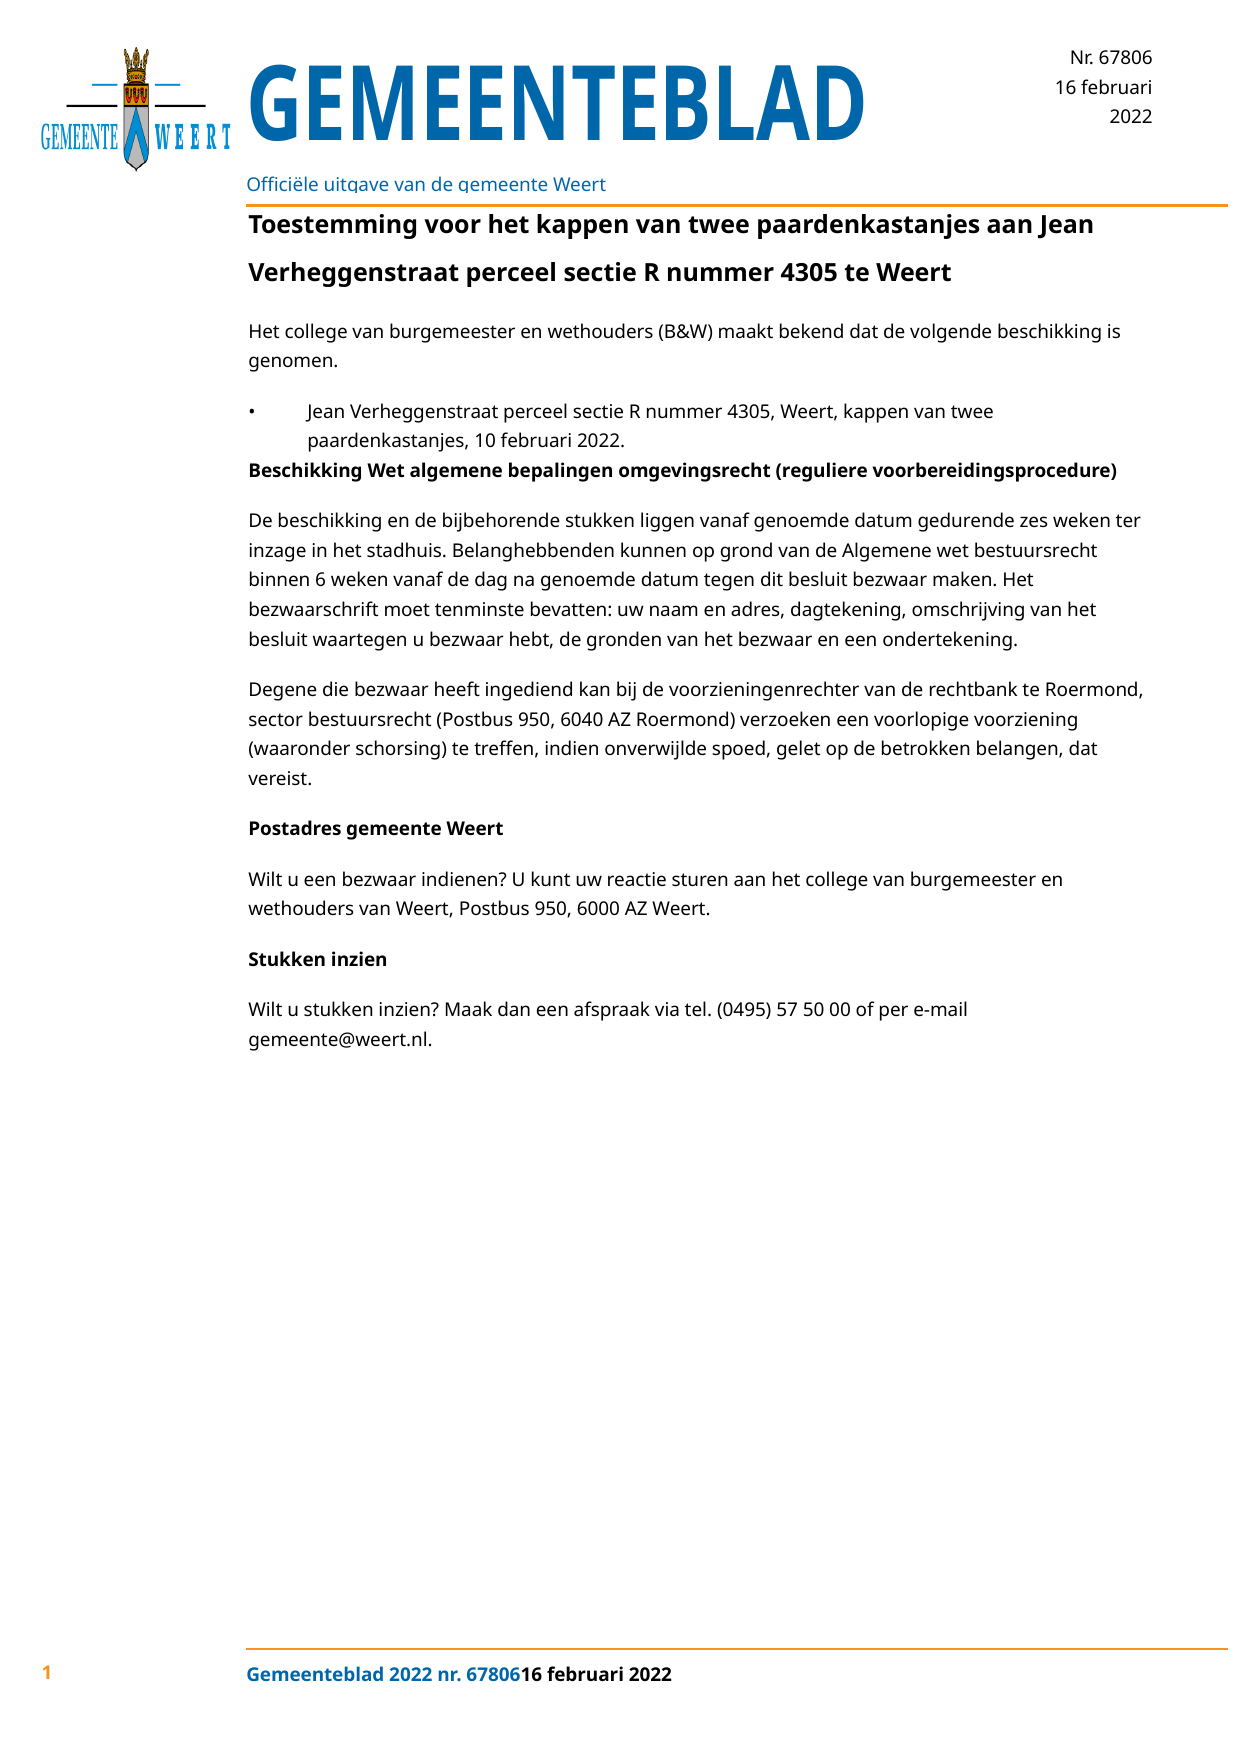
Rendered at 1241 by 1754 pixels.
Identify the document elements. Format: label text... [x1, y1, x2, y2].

text Beschikking Wet algemene bepalingen omgevingsrecht (reguliere voorbereidingsprocedure) [248, 457, 1152, 483]
text Postadres gemeente Weert [248, 815, 1152, 841]
text Degene die bezwaar heeft ingediend kan bij de voorzieningenrechter van de rechtbank te Roermond, sector bestuursrecht (Postbus 950, 6040 AZ Roermond) verzoeken een voorlopige voorziening (waaronder schorsing) te treffen, indien onverwijlde spoed, gelet op de betrokken belangen, dat vereist. [248, 676, 1152, 791]
list Jean Verheggenstraat perceel sectie R nummer 4305, Weert, kappen van twee paardenkastanjes, 10 februari 2022. [248, 398, 1152, 453]
picture [41, 47, 231, 172]
text Wilt u een bezwaar indienen? U kunt uw reactie sturen aan het college van burgemeester en wethouders van Weert, Postbus 950, 6000 AZ Weert. [248, 866, 1152, 921]
text Het college van burgemeester en wethouders (B&W) maakt bekend dat de volgende beschikking is genomen. [248, 318, 1152, 373]
text Toestemming voor het kappen van twee paardenkastanjes aan Jean Verheggenstraat perceel sectie R nummer 4305 te Weert [248, 207, 1152, 288]
text Stukken inzien [248, 946, 1152, 972]
text Wilt u stukken inzien? Maak dan een afspraak via tel. (0495) 57 50 00 of per e-mail gemeente@weert.nl. [248, 996, 1152, 1052]
text De beschikking en de bijbehorende stukken liggen vanaf genoemde datum gedurende zes weken ter inzage in het stadhuis. Belanghebbenden kunnen op grond van de Algemene wet bestuursrecht binnen 6 weken vanaf de dag na genoemde datum tegen dit besluit bezwaar maken. Het bezwaarschrift moet tenminste bevatten: uw naam en adres, dagtekening, omschrijving van het besluit waartegen u bezwaar hebt, de gronden van het bezwaar en een ondertekening. [248, 507, 1152, 652]
